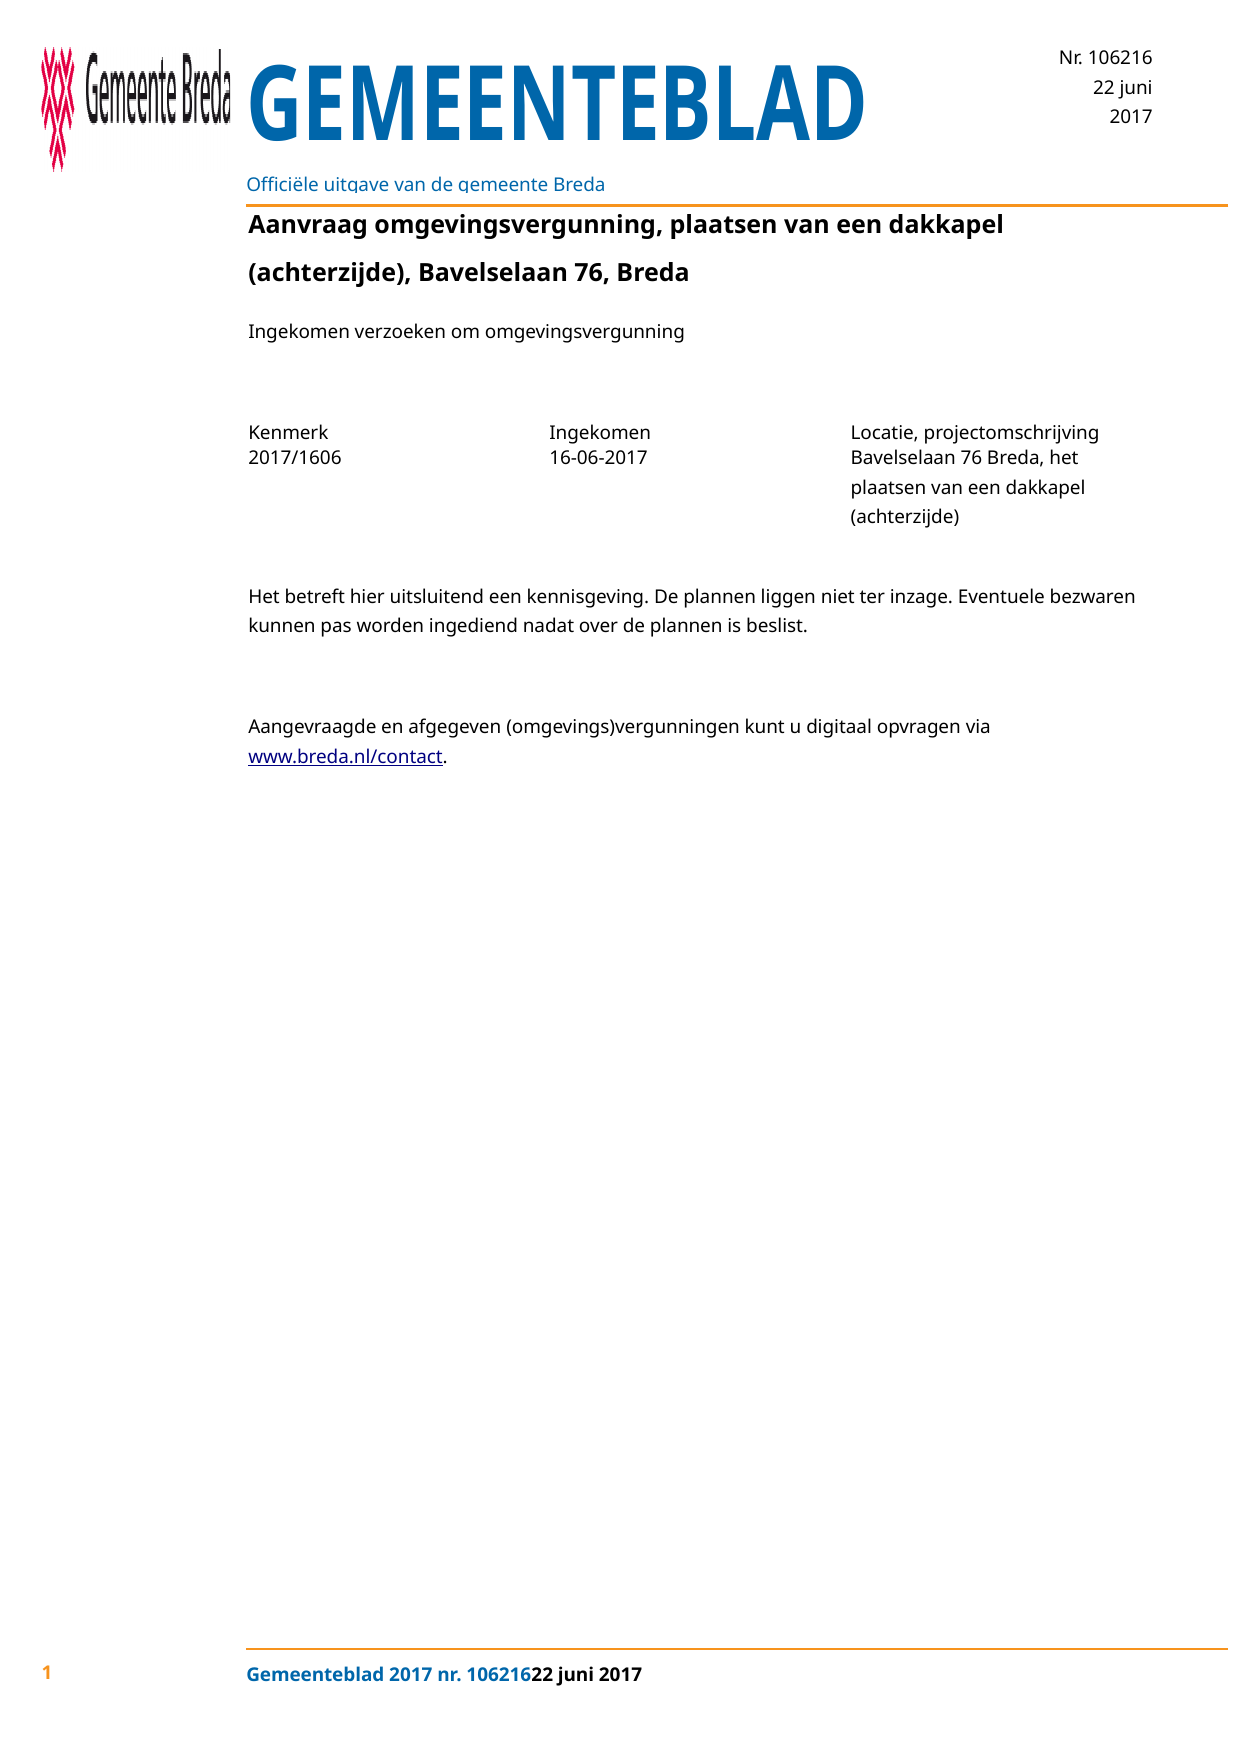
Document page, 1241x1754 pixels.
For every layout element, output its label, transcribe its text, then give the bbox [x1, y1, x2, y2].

table_header Ingekomen [549, 419, 850, 444]
table_header Kenmerk [248, 419, 549, 444]
text Aanvraag omgevingsvergunning, plaatsen van een dakkapel (achterzijde), Bavelselaan 76, Breda [248, 207, 1152, 288]
table_cell Bavelselaan 76 Breda, het plaatsen van een dakkapel (achterzijde) [850, 445, 1152, 529]
table_header Locatie, projectomschrijving [850, 419, 1152, 444]
table_cell 16-06-2017 [549, 445, 850, 529]
text Aangevraagde en afgegeven (omgevings)vergunningen kunt u digitaal opvragen via www.breda.nl/contact. [248, 713, 1152, 769]
table_cell 2017/1606 [248, 445, 549, 529]
text Ingekomen verzoeken om omgevingsvergunning [248, 318, 1152, 344]
picture [41, 47, 231, 172]
text Het betreft hier uitsluitend een kennisgeving. De plannen liggen niet ter inzage. Eventuele bezwaren kunnen pas worden ingediend nadat over de plannen is beslist. [248, 583, 1152, 638]
